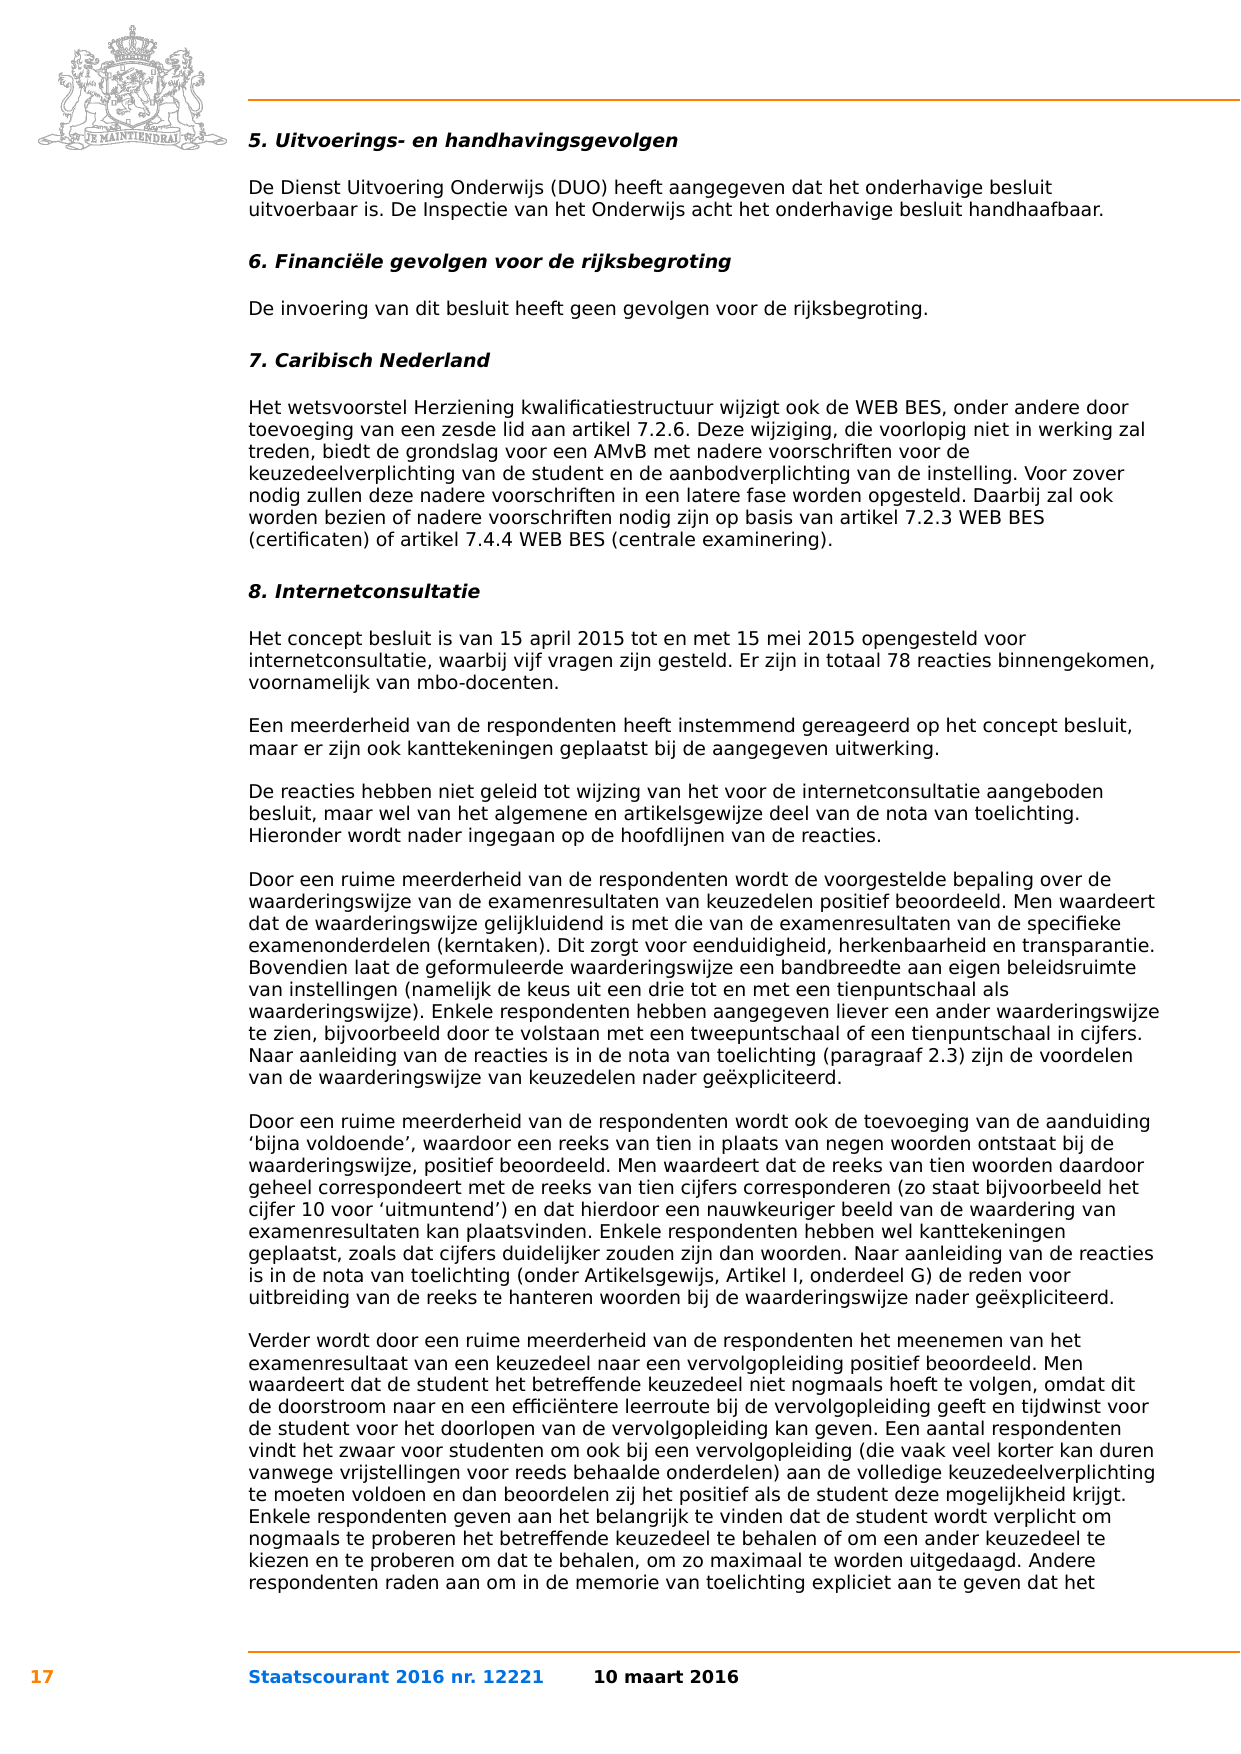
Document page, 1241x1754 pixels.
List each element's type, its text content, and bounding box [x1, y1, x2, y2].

subtitle 6. Financiële gevolgen voor de rijksbegroting [248, 251, 1163, 273]
picture [38, 25, 227, 150]
text Het wetsvoorstel Herziening kwalificatiestructuur wijzigt ook de WEB BES, onder andere door toevoeging van een zesde lid aan artikel 7.2.6. Deze wijziging, die voorlopig niet in werking zal treden, biedt de grondslag voor een AMvB met nadere voorschriften voor de keuzedeelverplichting van de student en de aanbodverplichting van de instelling. Voor zover nodig zullen deze nadere voorschriften in een latere fase worden opgesteld. Daarbij zal ook worden bezien of nadere voorschriften nodig zijn op basis van artikel 7.2.3 WEB BES (certificaten) of artikel 7.4.4 WEB BES (centrale examinering). [248, 397, 1163, 551]
text De invoering van dit besluit heeft geen gevolgen voor de rijksbegroting. [248, 298, 1163, 320]
text Door een ruime meerderheid van de respondenten wordt de voorgestelde bepaling over de waarderingswijze van de examenresultaten van keuzedelen positief beoordeeld. Men waardeert dat de waarderingswijze gelijkluidend is met die van de examenresultaten van de specifieke examenonderdelen (kerntaken). Dit zorgt voor eenduidigheid, herkenbaarheid en transparantie. Bovendien laat de geformuleerde waarderingswijze een bandbreedte aan eigen beleidsruimte van instellingen (namelijk de keus uit een drie tot en met een tienpuntschaal als waarderingswijze). Enkele respondenten hebben aangegeven liever een ander waarderingswijze te zien, bijvoorbeeld door te volstaan met een tweepuntschaal of een tienpuntschaal in cijfers. Naar aanleiding van de reacties is in de nota van toelichting (paragraaf 2.3) zijn de voordelen van de waarderingswijze van keuzedelen nader geëxpliciteerd. [248, 869, 1163, 1089]
subtitle 7. Caribisch Nederland [248, 350, 1163, 372]
subtitle 5. Uitvoerings- en handhavingsgevolgen [248, 130, 1163, 152]
text Het concept besluit is van 15 april 2015 tot en met 15 mei 2015 opengesteld voor internetconsultatie, waarbij vijf vragen zijn gesteld. Er zijn in totaal 78 reacties binnengekomen, voornamelijk van mbo-docenten. [248, 628, 1163, 693]
text De reacties hebben niet geleid tot wijzing van het voor de internetconsultatie aangeboden besluit, maar wel van het algemene en artikelsgewijze deel van de nota van toelichting. Hieronder wordt nader ingegaan op de hoofdlijnen van de reacties. [248, 781, 1163, 847]
text De Dienst Uitvoering Onderwijs (DUO) heeft aangegeven dat het onderhavige besluit uitvoerbaar is. De Inspectie van het Onderwijs acht het onderhavige besluit handhaafbaar. [248, 177, 1163, 221]
subtitle 8. Internetconsultatie [248, 581, 1163, 603]
text Verder wordt door een ruime meerderheid van de respondenten het meenemen van het examenresultaat van een keuzedeel naar een vervolgopleiding positief beoordeeld. Men waardeert dat de student het betreffende keuzedeel niet nogmaals hoeft te volgen, omdat dit de doorstroom naar en een efficiëntere leerroute bij de vervolgopleiding geeft en tijdwinst voor de student voor het doorlopen van de vervolgopleiding kan geven. Een aantal respondenten vindt het zwaar voor studenten om ook bij een vervolgopleiding (die vaak veel korter kan duren vanwege vrijstellingen voor reeds behaalde onderdelen) aan de volledige keuzedeelverplichting te moeten voldoen en dan beoordelen zij het positief als de student deze mogelijkheid krijgt. Enkele respondenten geven aan het belangrijk te vinden dat de student wordt verplicht om nogmaals te proberen het betreffende keuzedeel te behalen of om een ander keuzedeel te kiezen en te proberen om dat te behalen, om zo maximaal te worden uitgedaagd. Andere respondenten raden aan om in de memorie van toelichting expliciet aan te geven dat het [248, 1330, 1163, 1594]
text Een meerderheid van de respondenten heeft instemmend gereageerd op het concept besluit, maar er zijn ook kanttekeningen geplaatst bij de aangegeven uitwerking. [248, 715, 1163, 759]
text Door een ruime meerderheid van de respondenten wordt ook de toevoeging van de aanduiding ‘bijna voldoende’, waardoor een reeks van tien in plaats van negen woorden ontstaat bij de waarderingswijze, positief beoordeeld. Men waardeert dat de reeks van tien woorden daardoor geheel correspondeert met de reeks van tien cijfers corresponderen (zo staat bijvoorbeeld het cijfer 10 voor ‘uitmuntend’) en dat hierdoor een nauwkeuriger beeld van de waardering van examenresultaten kan plaatsvinden. Enkele respondenten hebben wel kanttekeningen geplaatst, zoals dat cijfers duidelijker zouden zijn dan woorden. Naar aanleiding van de reacties is in de nota van toelichting (onder Artikelsgewijs, Artikel I, onderdeel G) de reden voor uitbreiding van de reeks te hanteren woorden bij de waarderingswijze nader geëxpliciteerd. [248, 1111, 1163, 1308]
